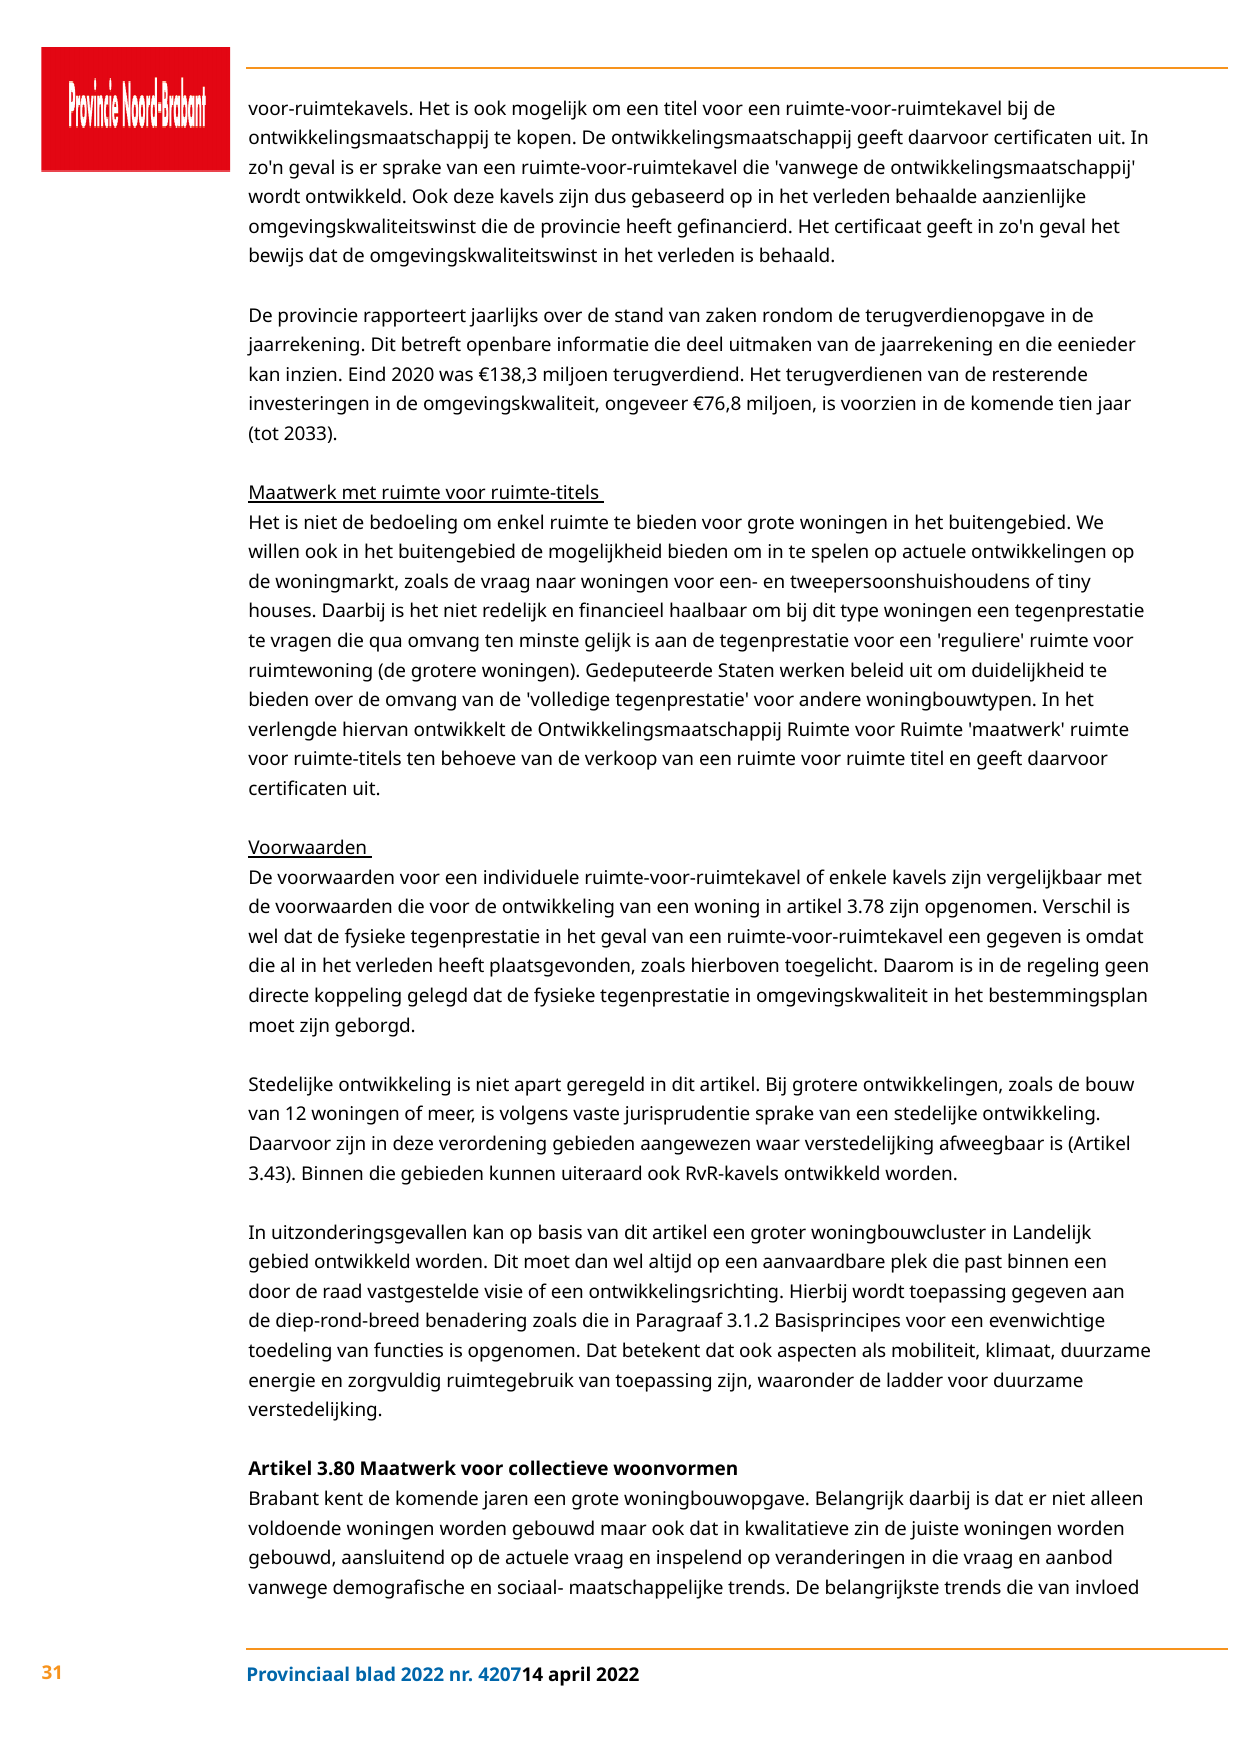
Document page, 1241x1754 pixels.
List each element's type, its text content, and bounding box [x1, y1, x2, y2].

text De voorwaarden voor een individuele ruimte-voor-ruimtekavel of enkele kavels zijn vergelijkbaar met de voorwaarden die voor de ontwikkeling van een woning in artikel 3.78 zijn opgenomen. Verschil is wel dat de fysieke tegenprestatie in het geval van een ruimte-voor-ruimtekavel een gegeven is omdat die al in het verleden heeft plaatsgevonden, zoals hierboven toegelicht. Daarom is in de regeling geen directe koppeling gelegd dat de fysieke tegenprestatie in omgevingskwaliteit in het bestemmingsplan moet zijn geborgd. [248, 864, 1152, 1038]
text Brabant kent de komende jaren een grote woningbouwopgave. Belangrijk daarbij is dat er niet alleen voldoende woningen worden gebouwd maar ook dat in kwalitatieve zin de juiste woningen worden gebouwd, aansluitend op de actuele vraag en inspelend op veranderingen in die vraag en aanbod vanwege demografische en sociaal- maatschappelijke trends. De belangrijkste trends die van invloed [248, 1485, 1152, 1600]
text Stedelijke ontwikkeling is niet apart geregeld in dit artikel. Bij grotere ontwikkelingen, zoals de bouw van 12 woningen of meer, is volgens vaste jurisprudentie sprake van een stedelijke ontwikkeling. Daarvoor zijn in deze verordening gebieden aangewezen waar verstedelijking afweegbaar is (Artikel 3.43). Binnen die gebieden kunnen uiteraard ook RvR-kavels ontwikkeld worden. [248, 1071, 1152, 1186]
text De provincie rapporteert jaarlijks over de stand van zaken rondom de terugverdienopgave in de jaarrekening. Dit betreft openbare informatie die deel uitmaken van de jaarrekening en die eenieder kan inzien. Eind 2020 was €138,3 miljoen terugverdiend. Het terugverdienen van de resterende investeringen in de omgevingskwaliteit, ongeveer €76,8 miljoen, is voorzien in de komende tien jaar (tot 2033). [248, 302, 1152, 446]
text Het is niet de bedoeling om enkel ruimte te bieden voor grote woningen in het buitengebied. We willen ook in het buitengebied de mogelijkheid bieden om in te spelen op actuele ontwikkelingen op de woningmarkt, zoals de vraag naar woningen voor een- en tweepersoonshuishoudens of tiny houses. Daarbij is het niet redelijk en financieel haalbaar om bij dit type woningen een tegenprestatie te vragen die qua omvang ten minste gelijk is aan de tegenprestatie voor een 'reguliere' ruimte voor ruimtewoning (de grotere woningen). Gedeputeerde Staten werken beleid uit om duidelijkheid te bieden over de omvang van de 'volledige tegenprestatie' voor andere woningbouwtypen. In het verlengde hiervan ontwikkelt de Ontwikkelingsmaatschappij Ruimte voor Ruimte 'maatwerk' ruimte voor ruimte-titels ten behoeve van de verkoop van een ruimte voor ruimte titel en geeft daarvoor certificaten uit. [248, 509, 1152, 801]
text voor-ruimtekavels. Het is ook mogelijk om een titel voor een ruimte-voor-ruimtekavel bij de ontwikkelingsmaatschappij te kopen. De ontwikkelingsmaatschappij geeft daarvoor certificaten uit. In zo'n geval is er sprake van een ruimte-voor-ruimtekavel die 'vanwege de ontwikkelingsmaatschappij' wordt ontwikkeld. Ook deze kavels zijn dus gebaseerd op in het verleden behaalde aanzienlijke omgevingskwaliteitswinst die de provincie heeft gefinancierd. Het certificaat geeft in zo'n geval het bewijs dat de omgevingskwaliteitswinst in het verleden is behaald. [248, 95, 1152, 268]
picture [41, 47, 231, 172]
text Voorwaarden [248, 834, 1152, 860]
text Artikel 3.80 Maatwerk voor collectieve woonvormen [248, 1456, 1152, 1481]
text In uitzonderingsgevallen kan op basis van dit artikel een groter woningbouwcluster in Landelijk gebied ontwikkeld worden. Dit moet dan wel altijd op een aanvaardbare plek die past binnen een door de raad vastgestelde visie of een ontwikkelingsrichting. Hierbij wordt toepassing gegeven aan de diep-rond-breed benadering zoals die in Paragraaf 3.1.2 Basisprincipes voor een evenwichtige toedeling van functies is opgenomen. Dat betekent dat ook aspecten als mobiliteit, klimaat, duurzame energie en zorgvuldig ruimtegebruik van toepassing zijn, waaronder de ladder voor duurzame verstedelijking. [248, 1219, 1152, 1422]
text Maatwerk met ruimte voor ruimte-titels [248, 479, 1152, 505]
